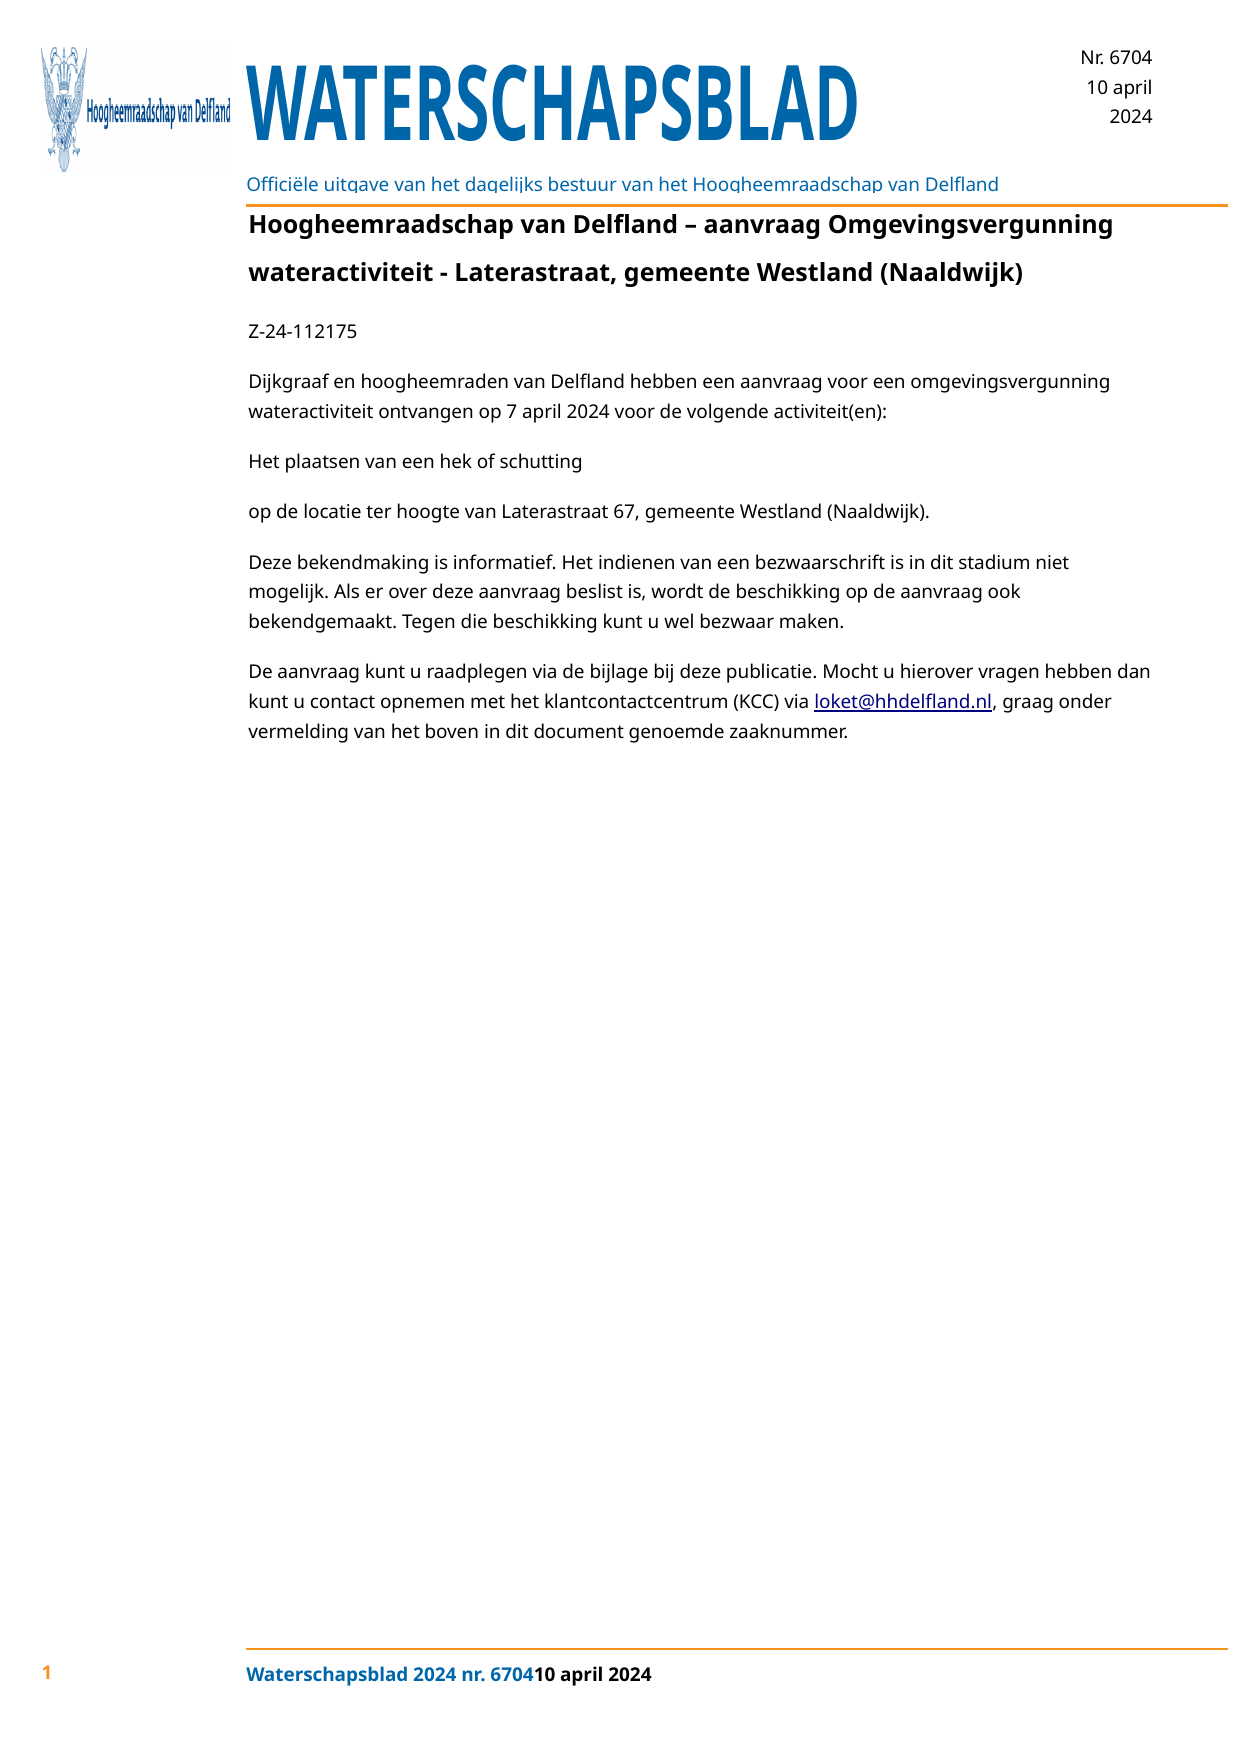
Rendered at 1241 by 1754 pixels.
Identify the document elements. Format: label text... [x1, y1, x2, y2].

text op de locatie ter hoogte van Laterastraat 67, gemeente Westland (Naaldwijk). [248, 499, 1152, 524]
picture [41, 47, 231, 172]
text Z-24-112175 [248, 318, 1152, 344]
text Deze bekendmaking is informatief. Het indienen van een bezwaarschrift is in dit stadium niet mogelijk. Als er over deze aanvraag beslist is, wordt de beschikking op de aanvraag ook bekendgemaakt. Tegen die beschikking kunt u wel bezwaar maken. [248, 549, 1152, 634]
text Hoogheemraadschap van Delfland – aanvraag Omgevingsvergunning wateractiviteit - Laterastraat, gemeente Westland (Naaldwijk) [248, 207, 1152, 288]
text De aanvraag kunt u raadplegen via de bijlage bij deze publicatie. Mocht u hierover vragen hebben dan kunt u contact opnemen met het klantcontactcentrum (KCC) via loket@hhdelfland.nl, graag onder vermelding van het boven in dit document genoemde zaaknummer. [248, 659, 1152, 744]
text Dijkgraaf en hoogheemraden van Delfland hebben een aanvraag voor een omgevingsvergunning wateractiviteit ontvangen op 7 april 2024 voor de volgende activiteit(en): [248, 368, 1152, 424]
text Het plaatsen van een hek of schutting [248, 448, 1152, 474]
